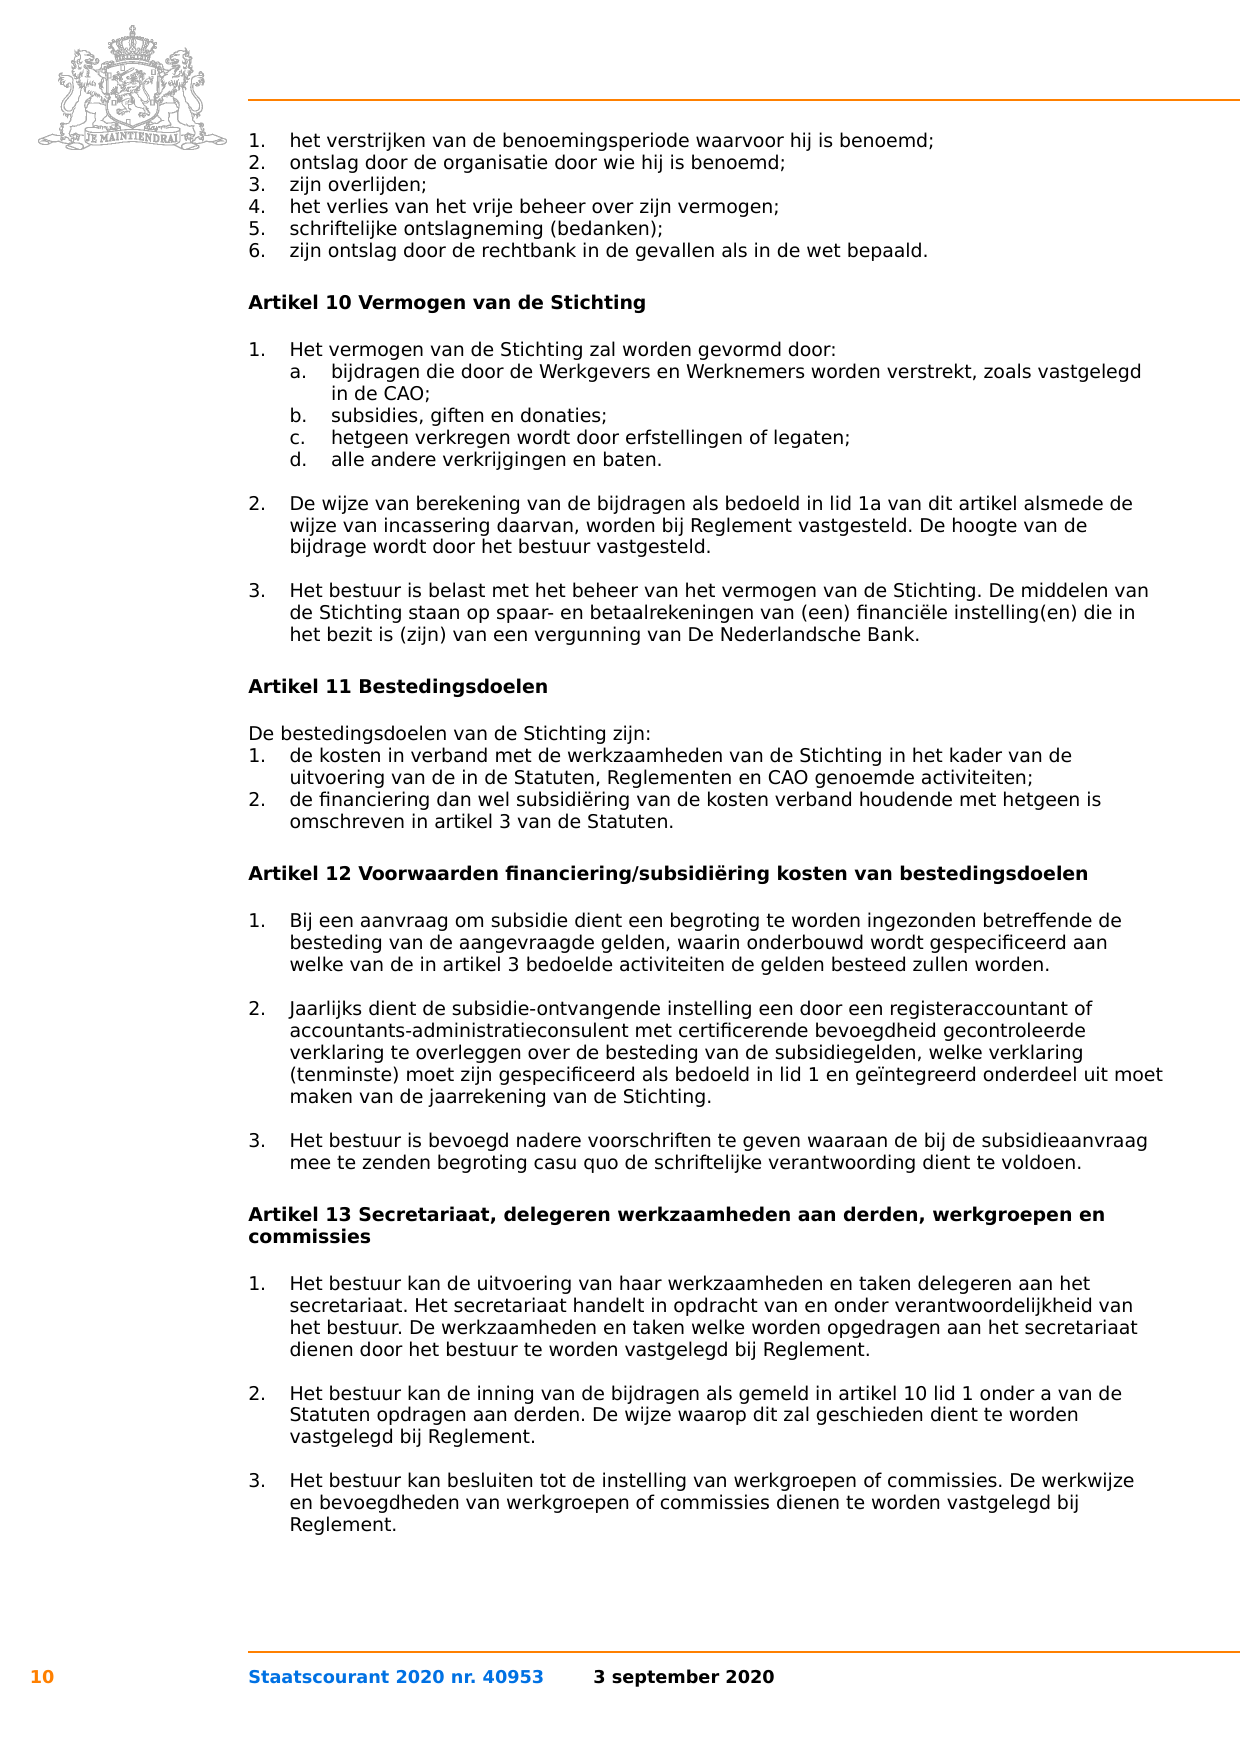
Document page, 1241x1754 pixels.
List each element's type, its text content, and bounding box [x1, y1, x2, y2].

picture [38, 25, 227, 150]
text 2. Het bestuur kan de inning van de bijdragen als gemeld in artikel 10 lid 1 onder a van de Statuten opdragen aan derden. De wijze waarop dit zal geschieden dient te worden vastgelegd bij Reglement. [248, 1382, 1163, 1448]
text 1. Bij een aanvraag om subsidie dient een begroting te worden ingezonden betreffende de besteding van de aangevraagde gelden, waarin onderbouwd wordt gespecificeerd aan welke van de in artikel 3 bedoelde activiteiten de gelden besteed zullen worden. [248, 910, 1163, 976]
subtitle Artikel 11 Bestedingsdoelen [248, 676, 1163, 698]
text b. subsidies, giften en donaties; [289, 405, 1163, 427]
text d. alle andere verkrijgingen en baten. [289, 449, 1163, 471]
text 3. Het bestuur kan besluiten tot de instelling van werkgroepen of commissies. De werkwijze en bevoegdheden van werkgroepen of commissies dienen te worden vastgelegd bij Reglement. [248, 1470, 1163, 1536]
text 1. de kosten in verband met de werkzaamheden van de Stichting in het kader van de uitvoering van de in de Statuten, Reglementen en CAO genoemde activiteiten; [248, 745, 1163, 789]
subtitle Artikel 12 Voorwaarden financiering/subsidiëring kosten van bestedingsdoelen [248, 863, 1163, 885]
text 1. het verstrijken van de benoemingsperiode waarvoor hij is benoemd; [248, 130, 1163, 152]
subtitle Artikel 13 Secretariaat, delegeren werkzaamheden aan derden, werkgroepen en commissies [248, 1204, 1163, 1248]
text De bestedingsdoelen van de Stichting zijn: [248, 723, 1163, 745]
text c. hetgeen verkregen wordt door erfstellingen of legaten; [289, 427, 1163, 449]
text 2. Jaarlijks dient de subsidie-ontvangende instelling een door een registeraccountant of accountants-administratieconsulent met certificerende bevoegdheid gecontroleerde verklaring te overleggen over de besteding van de subsidiegelden, welke verklaring (tenminste) moet zijn gespecificeerd als bedoeld in lid 1 en geïntegreerd onderdeel uit moet maken van de jaarrekening van de Stichting. [248, 998, 1163, 1108]
text 2. ontslag door de organisatie door wie hij is benoemd; [248, 152, 1163, 174]
text 1. Het bestuur kan de uitvoering van haar werkzaamheden en taken delegeren aan het secretariaat. Het secretariaat handelt in opdracht van en onder verantwoordelijkheid van het bestuur. De werkzaamheden en taken welke worden opgedragen aan het secretariaat dienen door het bestuur te worden vastgelegd bij Reglement. [248, 1273, 1163, 1361]
text 2. De wijze van berekening van de bijdragen als bedoeld in lid 1a van dit artikel alsmede de wijze van incassering daarvan, worden bij Reglement vastgesteld. De hoogte van de bijdrage wordt door het bestuur vastgesteld. [248, 492, 1163, 558]
text 3. zijn overlijden; [248, 174, 1163, 196]
text 1. Het vermogen van de Stichting zal worden gevormd door: [248, 339, 1163, 361]
text a. bijdragen die door de Werkgevers en Werknemers worden verstrekt, zoals vastgelegd in de CAO; [289, 361, 1163, 405]
text 6. zijn ontslag door de rechtbank in de gevallen als in de wet bepaald. [248, 240, 1163, 262]
text 3. Het bestuur is belast met het beheer van het vermogen van de Stichting. De middelen van de Stichting staan op spaar- en betaalrekeningen van (een) financiële instelling(en) die in het bezit is (zijn) van een vergunning van De Nederlandsche Bank. [248, 580, 1163, 646]
text 5. schriftelijke ontslagneming (bedanken); [248, 218, 1163, 240]
text 4. het verlies van het vrije beheer over zijn vermogen; [248, 196, 1163, 218]
text 3. Het bestuur is bevoegd nadere voorschriften te geven waaraan de bij de subsidieaanvraag mee te zenden begroting casu quo de schriftelijke verantwoording dient te voldoen. [248, 1130, 1163, 1174]
text 2. de financiering dan wel subsidiëring van de kosten verband houdende met hetgeen is omschreven in artikel 3 van de Statuten. [248, 789, 1163, 833]
subtitle Artikel 10 Vermogen van de Stichting [248, 292, 1163, 314]
